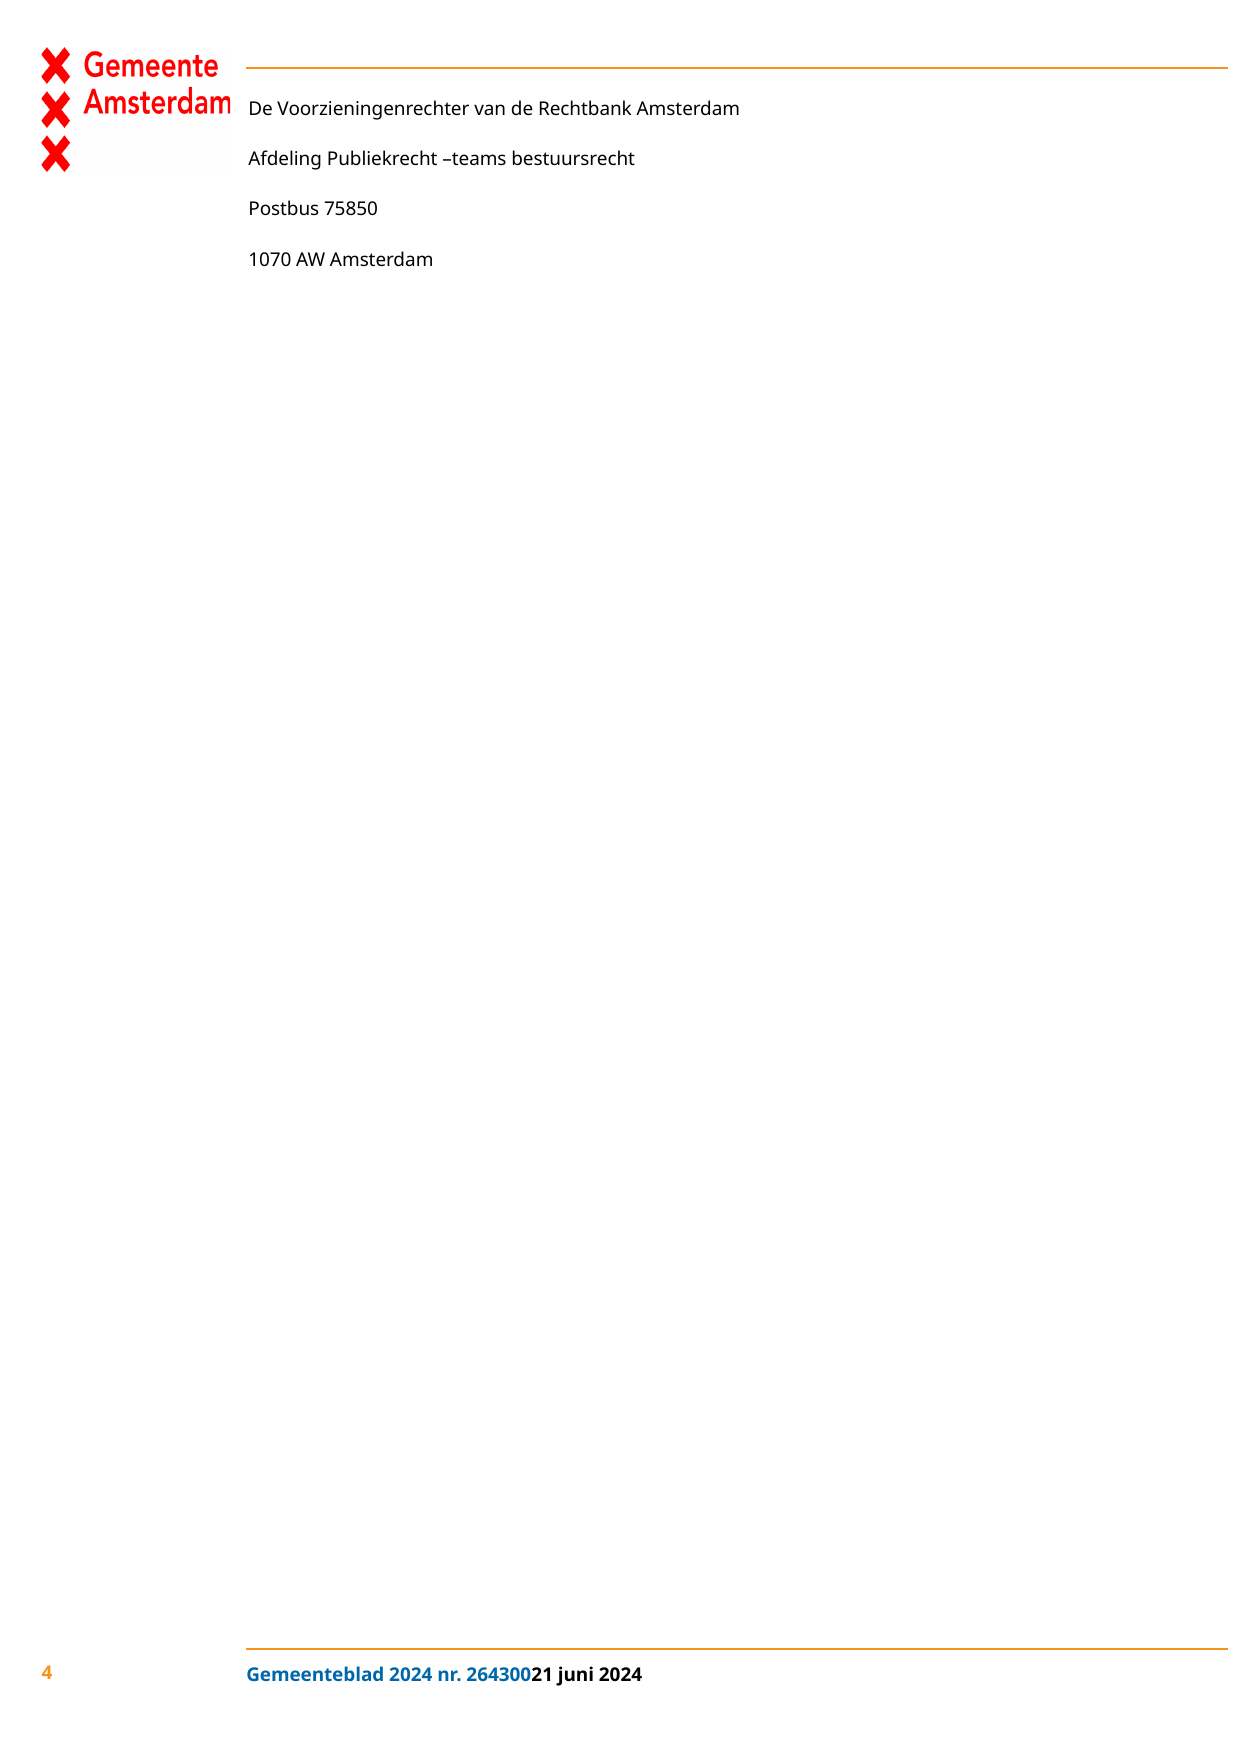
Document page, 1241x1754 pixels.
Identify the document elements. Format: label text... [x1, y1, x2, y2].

text Postbus 75850 [248, 196, 1152, 221]
text De Voorzieningenrechter van de Rechtbank Amsterdam [248, 95, 1152, 121]
picture [41, 47, 231, 172]
text 1070 AW Amsterdam [248, 246, 1152, 272]
text Afdeling Publiekrecht –teams bestuursrecht [248, 145, 1152, 171]
